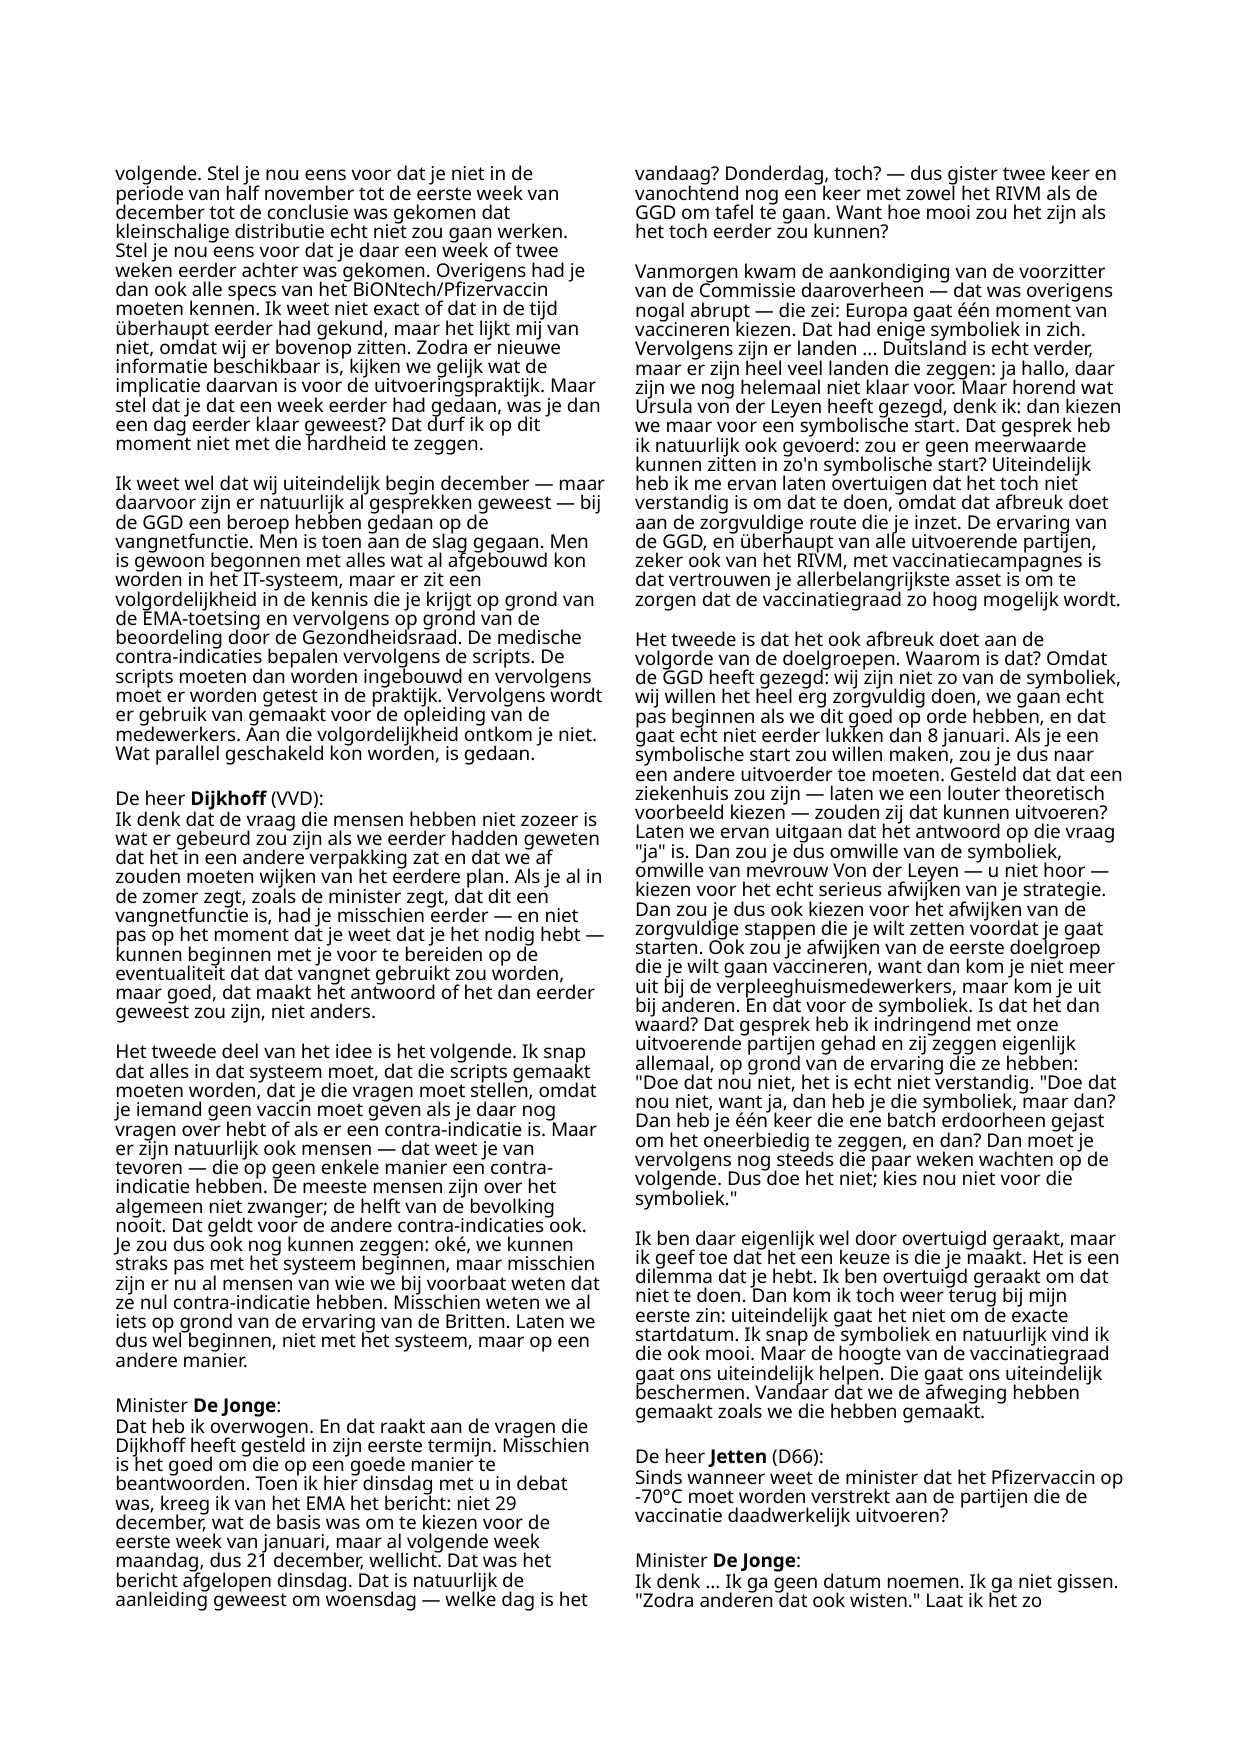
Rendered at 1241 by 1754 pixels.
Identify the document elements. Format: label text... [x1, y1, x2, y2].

text Ik denk ... Ik ga geen datum noemen. Ik ga niet gissen. "Zodra anderen dat ook wisten." Laat ik het zo [635, 1573, 1125, 1612]
text Minister De Jonge: [635, 1547, 1125, 1573]
text volgende. Stel je nou eens voor dat je niet in de periode van half november tot de eerste week van december tot de conclusie was gekomen dat kleinschalige distributie echt niet zou gaan werken. Stel je nou eens voor dat je daar een week of twee weken eerder achter was gekomen. Overigens had je dan ook alle specs van het BiONtech/Pfizervaccin moeten kennen. Ik weet niet exact of dat in de tijd überhaupt eerder had gekund, maar het lijkt mij van niet, omdat wij er bovenop zitten. Zodra er nieuwe informatie beschikbaar is, kijken we gelijk wat de implicatie daarvan is voor de uitvoeringspraktijk. Maar stel dat je dat een week eerder had gedaan, was je dan een dag eerder klaar geweest? Dat durf ik op dit moment niet met die hardheid te zeggen. [115, 165, 605, 454]
text Ik denk dat de vraag die mensen hebben niet zozeer is wat er gebeurd zou zijn als we eerder hadden geweten dat het in een andere verpakking zat en dat we af zouden moeten wijken van het eerdere plan. Als je al in de zomer zegt, zoals de minister zegt, dat dit een vangnetfunctie is, had je misschien eerder — en niet pas op het moment dat je weet dat je het nodig hebt — kunnen beginnen met je voor te bereiden op de eventualiteit dat dat vangnet gebruikt zou worden, maar goed, dat maakt het antwoord of het dan eerder geweest zou zijn, niet anders. [115, 811, 605, 1023]
text Sinds wanneer weet de minister dat het Pfizervaccin op -70°C moet worden verstrekt aan de partijen die de vaccinatie daadwerkelijk uitvoeren? [635, 1469, 1125, 1527]
text Minister De Jonge: [115, 1392, 605, 1418]
text De heer Jetten (D66): [635, 1443, 1125, 1469]
text Ik ben daar eigenlijk wel door overtuigd geraakt, maar ik geef toe dat het een keuze is die je maakt. Het is een dilemma dat je hebt. Ik ben overtuigd geraakt om dat niet te doen. Dan kom ik toch weer terug bij mijn eerste zin: uiteindelijk gaat het niet om de exacte startdatum. Ik snap de symboliek en natuurlijk vind ik die ook mooi. Maar de hoogte van de vaccinatiegraad gaat ons uiteindelijk helpen. Die gaat ons uiteindelijk beschermen. Vandaar dat we de afweging hebben gemaakt zoals we die hebben gemaakt. [635, 1229, 1125, 1422]
text Dat heb ik overwogen. En dat raakt aan de vragen die Dijkhoff heeft gesteld in zijn eerste termijn. Misschien is het goed om die op een goede manier te beantwoorden. Toen ik hier dinsdag met u in debat was, kreeg ik van het EMA het bericht: niet 29 december, wat de basis was om te kiezen voor de eerste week van januari, maar al volgende week maandag, dus 21 december, wellicht. Dat was het bericht afgelopen dinsdag. Dat is natuurlijk de aanleiding geweest om woensdag — welke dag is het [115, 1418, 605, 1610]
text Ik weet wel dat wij uiteindelijk begin december — maar daarvoor zijn er natuurlijk al gesprekken geweest — bij de GGD een beroep hebben gedaan op de vangnetfunctie. Men is toen aan de slag gegaan. Men is gewoon begonnen met alles wat al afgebouwd kon worden in het IT-systeem, maar er zit een volgordelijkheid in de kennis die je krijgt op grond van de EMA-toetsing en vervolgens op grond van de beoordeling door de Gezondheidsraad. De medische contra-indicaties bepalen vervolgens de scripts. De scripts moeten dan worden ingebouwd en vervolgens moet er worden getest in de praktijk. Vervolgens wordt er gebruik van gemaakt voor de opleiding van de medewerkers. Aan die volgordelijkheid ontkom je niet. Wat parallel geschakeld kon worden, is gedaan. [115, 475, 605, 764]
text Vanmorgen kwam de aankondiging van de voorzitter van de Commissie daaroverheen — dat was overigens nogal abrupt — die zei: Europa gaat één moment van vaccineren kiezen. Dat had enige symboliek in zich. Vervolgens zijn er landen ... Duitsland is echt verder, maar er zijn heel veel landen die zeggen: ja hallo, daar zijn we nog helemaal niet klaar voor. Maar horend wat Ursula von der Leyen heeft gezegd, denk ik: dan kiezen we maar voor een symbolische start. Dat gesprek heb ik natuurlijk ook gevoerd: zou er geen meerwaarde kunnen zitten in zo'n symbolische start? Uiteindelijk heb ik me ervan laten overtuigen dat het toch niet verstandig is om dat te doen, omdat dat afbreuk doet aan de zorgvuldige route die je inzet. De ervaring van de GGD, en überhaupt van alle uitvoerende partijen, zeker ook van het RIVM, met vaccinatiecampagnes is dat vertrouwen je allerbelangrijkste asset is om te zorgen dat de vaccinatiegraad zo hoog mogelijk wordt. [635, 263, 1125, 610]
text vandaag? Donderdag, toch? — dus gister twee keer en vanochtend nog een keer met zowel het RIVM als de GGD om tafel te gaan. Want hoe mooi zou het zijn als het toch eerder zou kunnen? [635, 165, 1125, 242]
text De heer Dijkhoff (VVD): [115, 785, 605, 811]
text Het tweede deel van het idee is het volgende. Ik snap dat alles in dat systeem moet, dat die scripts gemaakt moeten worden, dat je die vragen moet stellen, omdat je iemand geen vaccin moet geven als je daar nog vragen over hebt of als er een contra-indicatie is. Maar er zijn natuurlijk ook mensen — dat weet je van tevoren — die op geen enkele manier een contra-indicatie hebben. De meeste mensen zijn over het algemeen niet zwanger; de helft van de bevolking nooit. Dat geldt voor de andere contra-indicaties ook. Je zou dus ook nog kunnen zeggen: oké, we kunnen straks pas met het systeem beginnen, maar misschien zijn er nu al mensen van wie we bij voorbaat weten dat ze nul contra-indicatie hebben. Misschien weten we al iets op grond van de ervaring van de Britten. Laten we dus wel beginnen, niet met het systeem, maar op een andere manier. [115, 1043, 605, 1371]
text Het tweede is dat het ook afbreuk doet aan de volgorde van de doelgroepen. Waarom is dat? Omdat de GGD heeft gezegd: wij zijn niet zo van de symboliek, wij willen het heel erg zorgvuldig doen, we gaan echt pas beginnen als we dit goed op orde hebben, en dat gaat echt niet eerder lukken dan 8 januari. Als je een symbolische start zou willen maken, zou je dus naar een andere uitvoerder toe moeten. Gesteld dat dat een ziekenhuis zou zijn — laten we een louter theoretisch voorbeeld kiezen — zouden zij dat kunnen uitvoeren? Laten we ervan uitgaan dat het antwoord op die vraag "ja" is. Dan zou je dus omwille van de symboliek, omwille van mevrouw Von der Leyen — u niet hoor — kiezen voor het echt serieus afwijken van je strategie. Dan zou je dus ook kiezen voor het afwijken van de zorgvuldige stappen die je wilt zetten voordat je gaat starten. Ook zou je afwijken van de eerste doelgroep die je wilt gaan vaccineren, want dan kom je niet meer uit bij de verpleeghuismedewerkers, maar kom je uit bij anderen. En dat voor de symboliek. Is dat het dan waard? Dat gesprek heb ik indringend met onze uitvoerende partijen gehad en zij zeggen eigenlijk allemaal, op grond van de ervaring die ze hebben: "Doe dat nou niet, het is echt niet verstandig. "Doe dat nou niet, want ja, dan heb je die symboliek, maar dan? Dan heb je één keer die ene batch erdoorheen gejast om het oneerbiedig te zeggen, en dan? Dan moet je vervolgens nog steeds die paar weken wachten op de volgende. Dus doe het niet; kies nou niet voor die symboliek." [635, 631, 1125, 1209]
